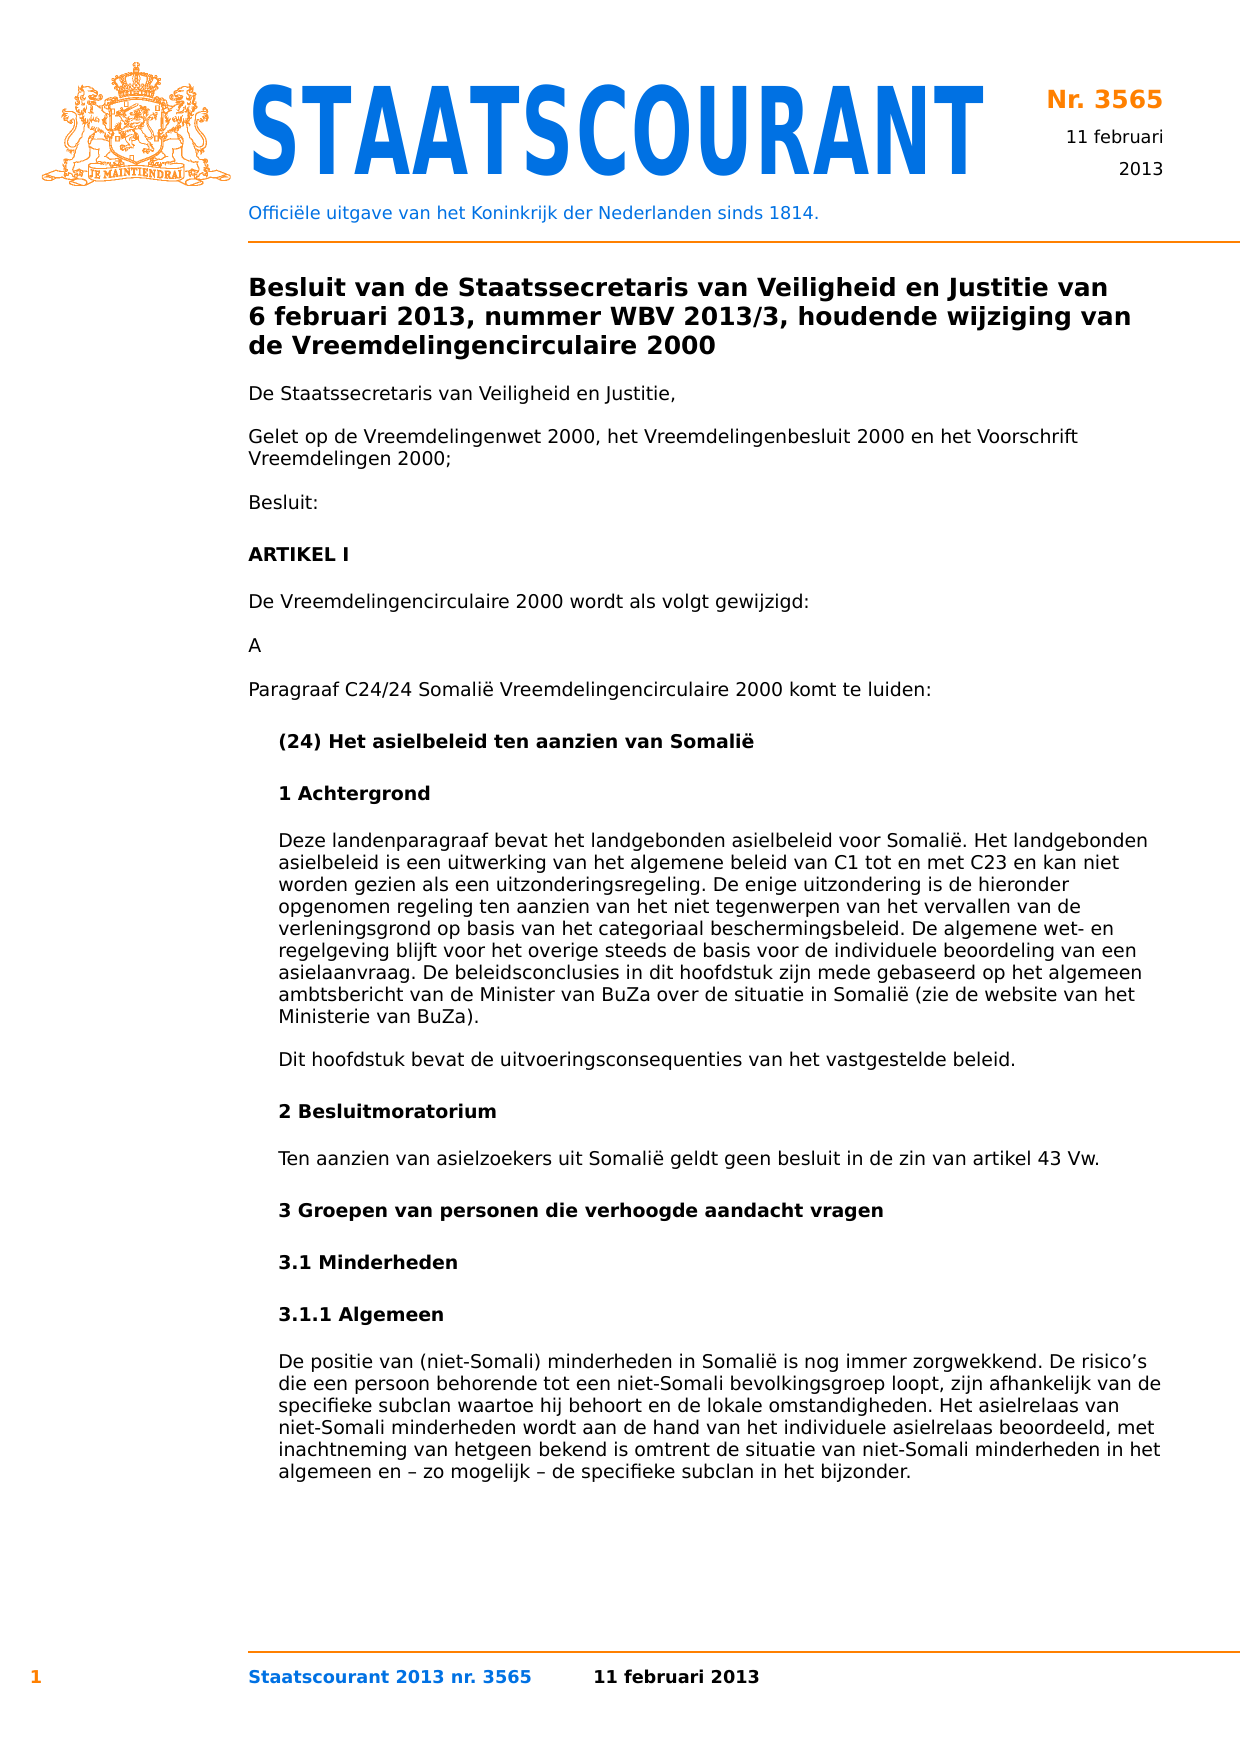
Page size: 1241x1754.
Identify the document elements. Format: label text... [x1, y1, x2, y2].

table_header [25, 62, 248, 241]
text Besluit: [248, 492, 1163, 514]
subtitle 1 Achtergrond [278, 783, 1163, 805]
text Ten aanzien van asielzoekers uit Somalië geldt geen besluit in de zin van artikel 43 Vw. [278, 1148, 1163, 1170]
subtitle (24) Het asielbeleid ten aanzien van Somalië [278, 731, 1163, 753]
subtitle 3.1 Minderheden [278, 1252, 1163, 1274]
text Paragraaf C24/24 Somalië Vreemdelingencirculaire 2000 komt te luiden: [248, 679, 1163, 701]
picture [41, 62, 231, 186]
text De Staatssecretaris van Veiligheid en Justitie, [248, 382, 1163, 404]
table_cell 11 februari [998, 121, 1240, 153]
text Deze landenparagraaf bevat het landgebonden asielbeleid voor Somalië. Het landgebonden asielbeleid is een uitwerking van het algemene beleid van C1 tot en met C23 en kan niet worden gezien als een uitzonderingsregeling. De enige uitzondering is de hieronder opgenomen regeling ten aanzien van het niet tegenwerpen van het vervallen van de verleningsgrond op basis van het categoriaal beschermingsbeleid. De algemene wet- en regelgeving blijft voor het overige steeds de basis voor de individuele beoordeling van een asielaanvraag. De beleidsconclusies in dit hoofdstuk zijn mede gebaseerd op het algemeen ambtsbericht van de Minister van BuZa over de situatie in Somalië (zie de website van het Ministerie van BuZa). [278, 830, 1163, 1027]
table_header STAATSCOURANT [248, 62, 998, 203]
subtitle 3 Groepen van personen die verhoogde aandacht vragen [278, 1200, 1163, 1222]
table_header Nr. 3565 [998, 62, 1240, 121]
text A [248, 635, 1163, 657]
subtitle 3.1.1 Algemeen [278, 1304, 1163, 1326]
text Gelet op de Vreemdelingenwet 2000, het Vreemdelingenbesluit 2000 en het Voorschrift Vreemdelingen 2000; [248, 426, 1163, 470]
table_cell 2013 [998, 153, 1240, 203]
table_cell Officiële uitgave van het Koninkrijk der Nederlanden sinds 1814. [248, 203, 1240, 241]
text De positie van (niet-Somali) minderheden in Somalië is nog immer zorgwekkend. De risico’s die een persoon behorende tot een niet-Somali bevolkingsgroep loopt, zijn afhankelijk van de specifieke subclan waartoe hij behoort en de lokale omstandigheden. Het asielrelaas van niet-Somali minderheden wordt aan de hand van het individuele asielrelaas beoordeeld, met inachtneming van hetgeen bekend is omtrent de situatie van niet-Somali minderheden in het algemeen en – zo mogelijk – de specifieke subclan in het bijzonder. [278, 1351, 1163, 1483]
subtitle 2 Besluitmoratorium [278, 1101, 1163, 1123]
subtitle ARTIKEL I [248, 544, 1163, 566]
text Dit hoofdstuk bevat de uitvoeringsconsequenties van het vastgestelde beleid. [278, 1049, 1163, 1071]
text De Vreemdelingencirculaire 2000 wordt als volgt gewijzigd: [248, 591, 1163, 613]
subtitle Besluit van de Staatssecretaris van Veiligheid en Justitie van 6 februari 2013, nummer WBV 2013/3, houdende wijziging van de Vreemdelingencirculaire 2000 [248, 273, 1163, 361]
